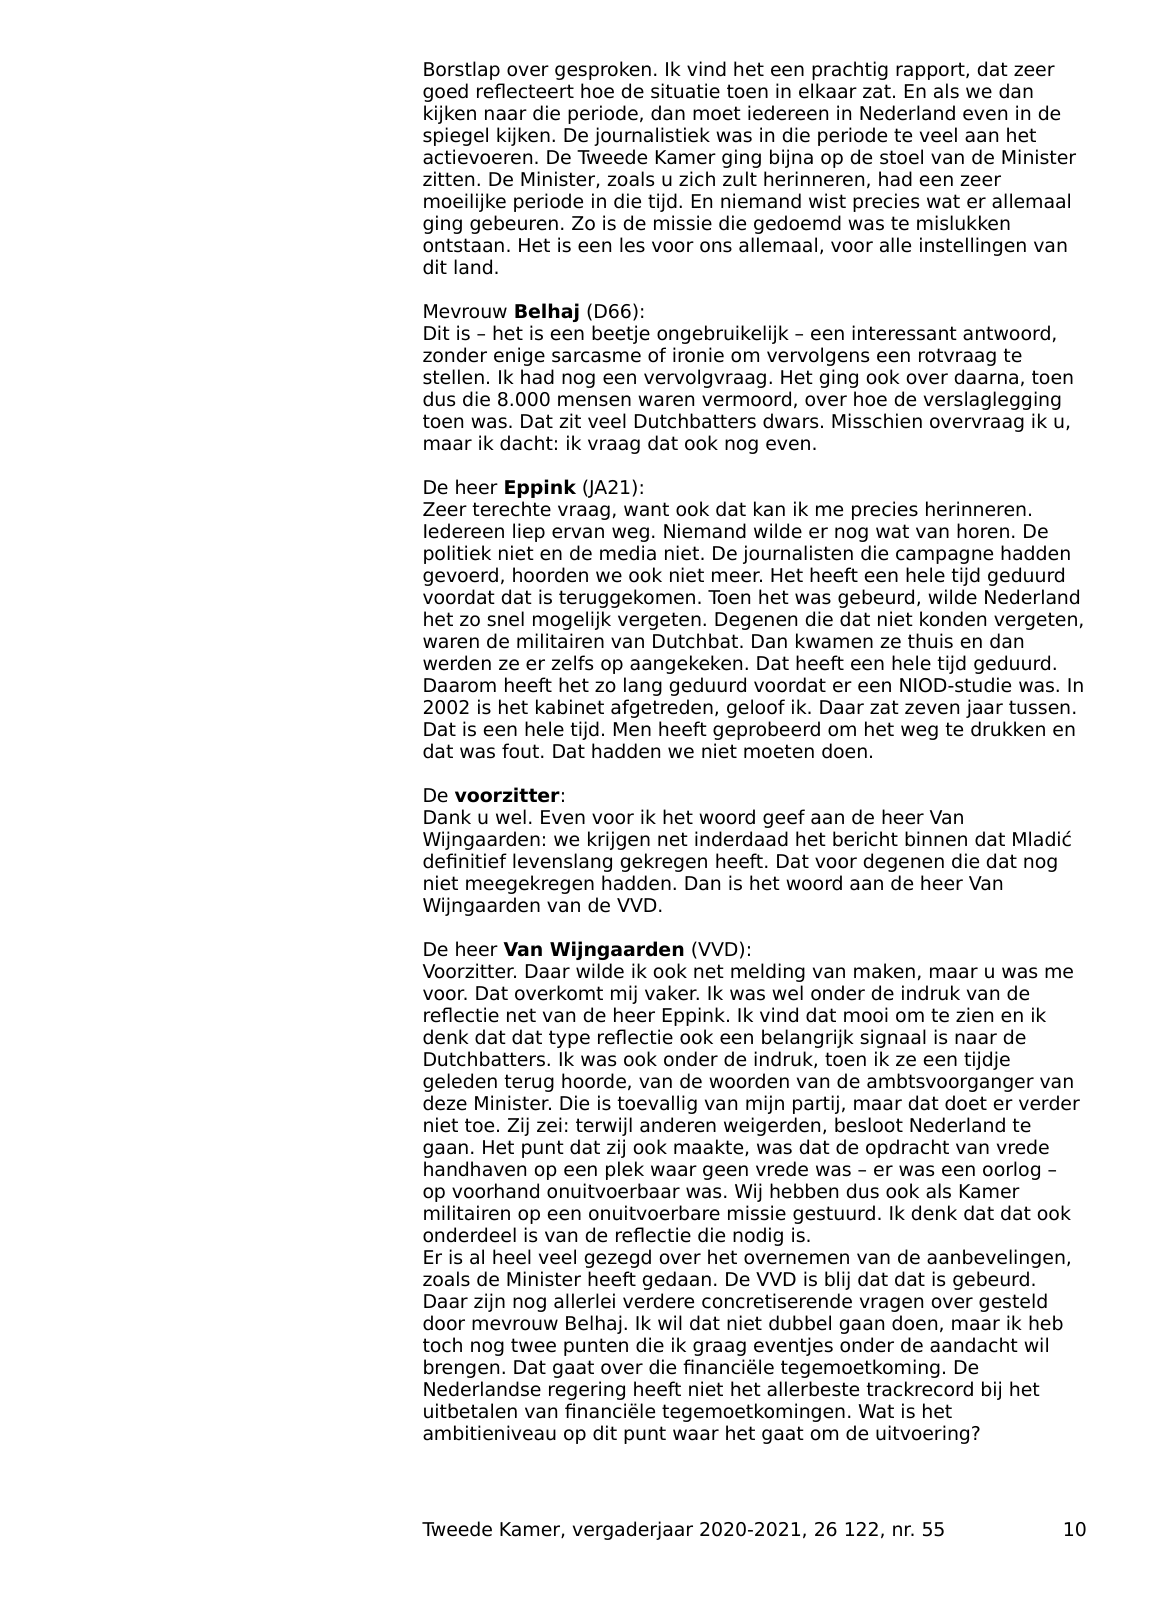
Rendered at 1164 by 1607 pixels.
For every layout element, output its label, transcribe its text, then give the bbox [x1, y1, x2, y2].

text Dit is – het is een beetje ongebruikelijk – een interessant antwoord, zonder enige sarcasme of ironie om vervolgens een rotvraag te stellen. Ik had nog een vervolgvraag. Het ging ook over daarna, toen dus die 8.000 mensen waren vermoord, over hoe de verslaglegging toen was. Dat zit veel Dutchbatters dwars. Misschien overvraag ik u, maar ik dacht: ik vraag dat ook nog even. [422, 323, 1087, 455]
text De heer Eppink (JA21): [422, 477, 1087, 499]
text Zeer terechte vraag, want ook dat kan ik me precies herinneren. Iedereen liep ervan weg. Niemand wilde er nog wat van horen. De politiek niet en de media niet. De journalisten die campagne hadden gevoerd, hoorden we ook niet meer. Het heeft een hele tijd geduurd voordat dat is teruggekomen. Toen het was gebeurd, wilde Nederland het zo snel mogelijk vergeten. Degenen die dat niet konden vergeten, waren de militairen van Dutchbat. Dan kwamen ze thuis en dan werden ze er zelfs op aangekeken. Dat heeft een hele tijd geduurd. Daarom heeft het zo lang geduurd voordat er een NIOD-studie was. In 2002 is het kabinet afgetreden, geloof ik. Daar zat zeven jaar tussen. Dat is een hele tijd. Men heeft geprobeerd om het weg te drukken en dat was fout. Dat hadden we niet moeten doen. [422, 499, 1087, 763]
text Er is al heel veel gezegd over het overnemen van de aanbevelingen, zoals de Minister heeft gedaan. De VVD is blij dat dat is gebeurd. Daar zijn nog allerlei verdere concretiserende vragen over gesteld door mevrouw Belhaj. Ik wil dat niet dubbel gaan doen, maar ik heb toch nog twee punten die ik graag eventjes onder de aandacht wil brengen. Dat gaat over die financiële tegemoetkoming. De Nederlandse regering heeft niet het allerbeste trackrecord bij het uitbetalen van financiële tegemoetkomingen. Wat is het ambitieniveau op dit punt waar het gaat om de uitvoering? [422, 1247, 1087, 1444]
text Mevrouw Belhaj (D66): [422, 301, 1087, 323]
text Dank u wel. Even voor ik het woord geef aan de heer Van Wijngaarden: we krijgen net inderdaad het bericht binnen dat Mladić definitief levenslang gekregen heeft. Dat voor degenen die dat nog niet meegekregen hadden. Dan is het woord aan de heer Van Wijngaarden van de VVD. [422, 807, 1087, 917]
text Borstlap over gesproken. Ik vind het een prachtig rapport, dat zeer goed reflecteert hoe de situatie toen in elkaar zat. En als we dan kijken naar die periode, dan moet iedereen in Nederland even in de spiegel kijken. De journalistiek was in die periode te veel aan het actievoeren. De Tweede Kamer ging bijna op de stoel van de Minister zitten. De Minister, zoals u zich zult herinneren, had een zeer moeilijke periode in die tijd. En niemand wist precies wat er allemaal ging gebeuren. Zo is de missie die gedoemd was te mislukken ontstaan. Het is een les voor ons allemaal, voor alle instellingen van dit land. [422, 59, 1087, 279]
text De voorzitter: [422, 785, 1087, 807]
text De heer Van Wijngaarden (VVD): [422, 939, 1087, 961]
text Voorzitter. Daar wilde ik ook net melding van maken, maar u was me voor. Dat overkomt mij vaker. Ik was wel onder de indruk van de reflectie net van de heer Eppink. Ik vind dat mooi om te zien en ik denk dat dat type reflectie ook een belangrijk signaal is naar de Dutchbatters. Ik was ook onder de indruk, toen ik ze een tijdje geleden terug hoorde, van de woorden van de ambtsvoorganger van deze Minister. Die is toevallig van mijn partij, maar dat doet er verder niet toe. Zij zei: terwijl anderen weigerden, besloot Nederland te gaan. Het punt dat zij ook maakte, was dat de opdracht van vrede handhaven op een plek waar geen vrede was – er was een oorlog – op voorhand onuitvoerbaar was. Wij hebben dus ook als Kamer militairen op een onuitvoerbare missie gestuurd. Ik denk dat dat ook onderdeel is van de reflectie die nodig is. [422, 961, 1087, 1247]
